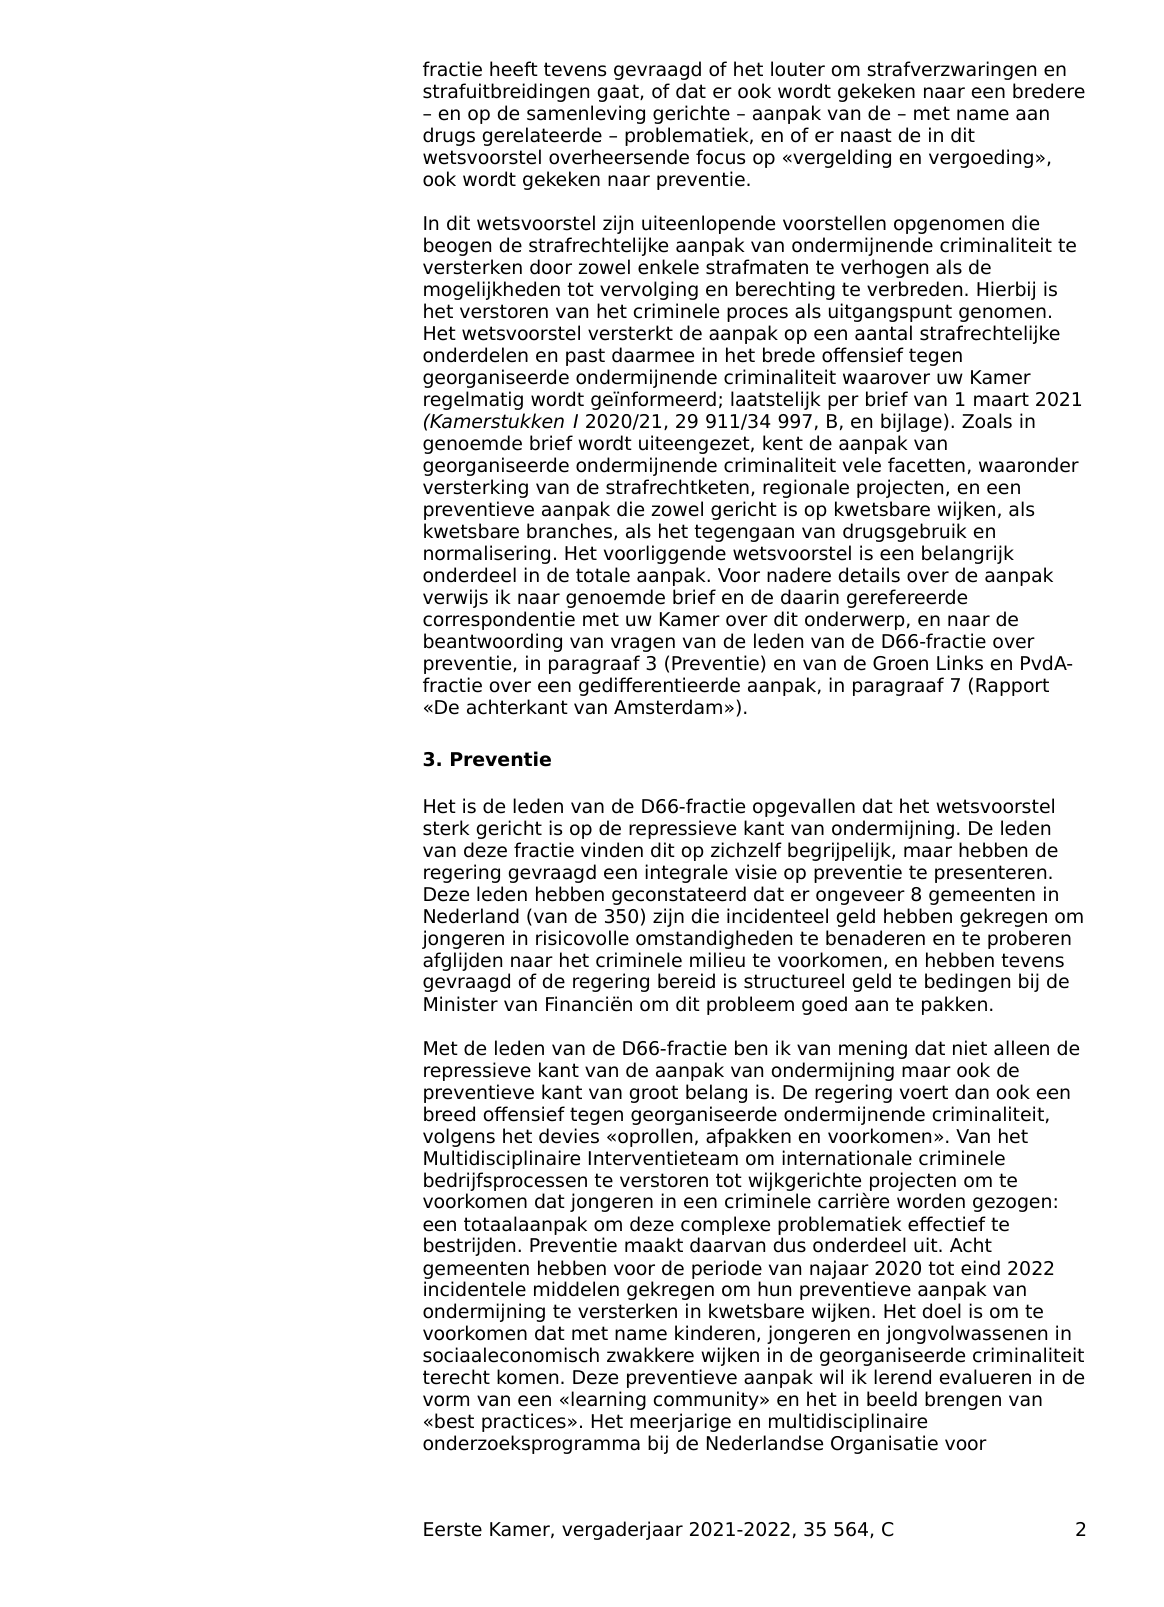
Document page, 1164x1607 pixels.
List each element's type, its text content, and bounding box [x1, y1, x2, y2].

subtitle 3. Preventie [422, 749, 1087, 771]
text Met de leden van de D66-fractie ben ik van mening dat niet alleen de repressieve kant van de aanpak van ondermijning maar ook de preventieve kant van groot belang is. De regering voert dan ook een breed offensief tegen georganiseerde ondermijnende criminaliteit, volgens het devies «oprollen, afpakken en voorkomen». Van het Multidisciplinaire Interventieteam om internationale criminele bedrijfsprocessen te verstoren tot wijkgerichte projecten om te voorkomen dat jongeren in een criminele carrière worden gezogen: een totaalaanpak om deze complexe problematiek effectief te bestrijden. Preventie maakt daarvan dus onderdeel uit. Acht gemeenten hebben voor de periode van najaar 2020 tot eind 2022 incidentele middelen gekregen om hun preventieve aanpak van ondermijning te versterken in kwetsbare wijken. Het doel is om te voorkomen dat met name kinderen, jongeren en jongvolwassenen in sociaaleconomisch zwakkere wijken in de georganiseerde criminaliteit terecht komen. Deze preventieve aanpak wil ik lerend evalueren in de vorm van een «learning community» en het in beeld brengen van «best practices». Het meerjarige en multidisciplinaire onderzoeksprogramma bij de Nederlandse Organisatie voor [422, 1038, 1087, 1455]
text fractie heeft tevens gevraagd of het louter om strafverzwaringen en strafuitbreidingen gaat, of dat er ook wordt gekeken naar een bredere – en op de samenleving gerichte – aanpak van de – met name aan drugs gerelateerde – problematiek, en of er naast de in dit wetsvoorstel overheersende focus op «vergelding en vergoeding», ook wordt gekeken naar preventie. [422, 59, 1087, 191]
text Het is de leden van de D66-fractie opgevallen dat het wetsvoorstel sterk gericht is op de repressieve kant van ondermijning. De leden van deze fractie vinden dit op zichzelf begrijpelijk, maar hebben de regering gevraagd een integrale visie op preventie te presenteren. Deze leden hebben geconstateerd dat er ongeveer 8 gemeenten in Nederland (van de 350) zijn die incidenteel geld hebben gekregen om jongeren in risicovolle omstandigheden te benaderen en te proberen afglijden naar het criminele milieu te voorkomen, en hebben tevens gevraagd of de regering bereid is structureel geld te bedingen bij de Minister van Financiën om dit probleem goed aan te pakken. [422, 796, 1087, 1015]
text In dit wetsvoorstel zijn uiteenlopende voorstellen opgenomen die beogen de strafrechtelijke aanpak van ondermijnende criminaliteit te versterken door zowel enkele strafmaten te verhogen als de mogelijkheden tot vervolging en berechting te verbreden. Hierbij is het verstoren van het criminele proces als uitgangspunt genomen. Het wetsvoorstel versterkt de aanpak op een aantal strafrechtelijke onderdelen en past daarmee in het brede offensief tegen georganiseerde ondermijnende criminaliteit waarover uw Kamer regelmatig wordt geïnformeerd; laatstelijk per brief van 1 maart 2021 (Kamerstukken I 2020/21, 29 911/34 997, B, en bijlage). Zoals in genoemde brief wordt uiteengezet, kent de aanpak van georganiseerde ondermijnende criminaliteit vele facetten, waaronder versterking van de strafrechtketen, regionale projecten, en een preventieve aanpak die zowel gericht is op kwetsbare wijken, als kwetsbare branches, als het tegengaan van drugsgebruik en normalisering. Het voorliggende wetsvoorstel is een belangrijk onderdeel in de totale aanpak. Voor nadere details over de aanpak verwijs ik naar genoemde brief en de daarin gerefereerde correspondentie met uw Kamer over dit onderwerp, en naar de beantwoording van vragen van de leden van de D66-fractie over preventie, in paragraaf 3 (Preventie) en van de Groen Links en PvdA-fractie over een gedifferentieerde aanpak, in paragraaf 7 (Rapport «De achterkant van Amsterdam»). [422, 213, 1087, 719]
